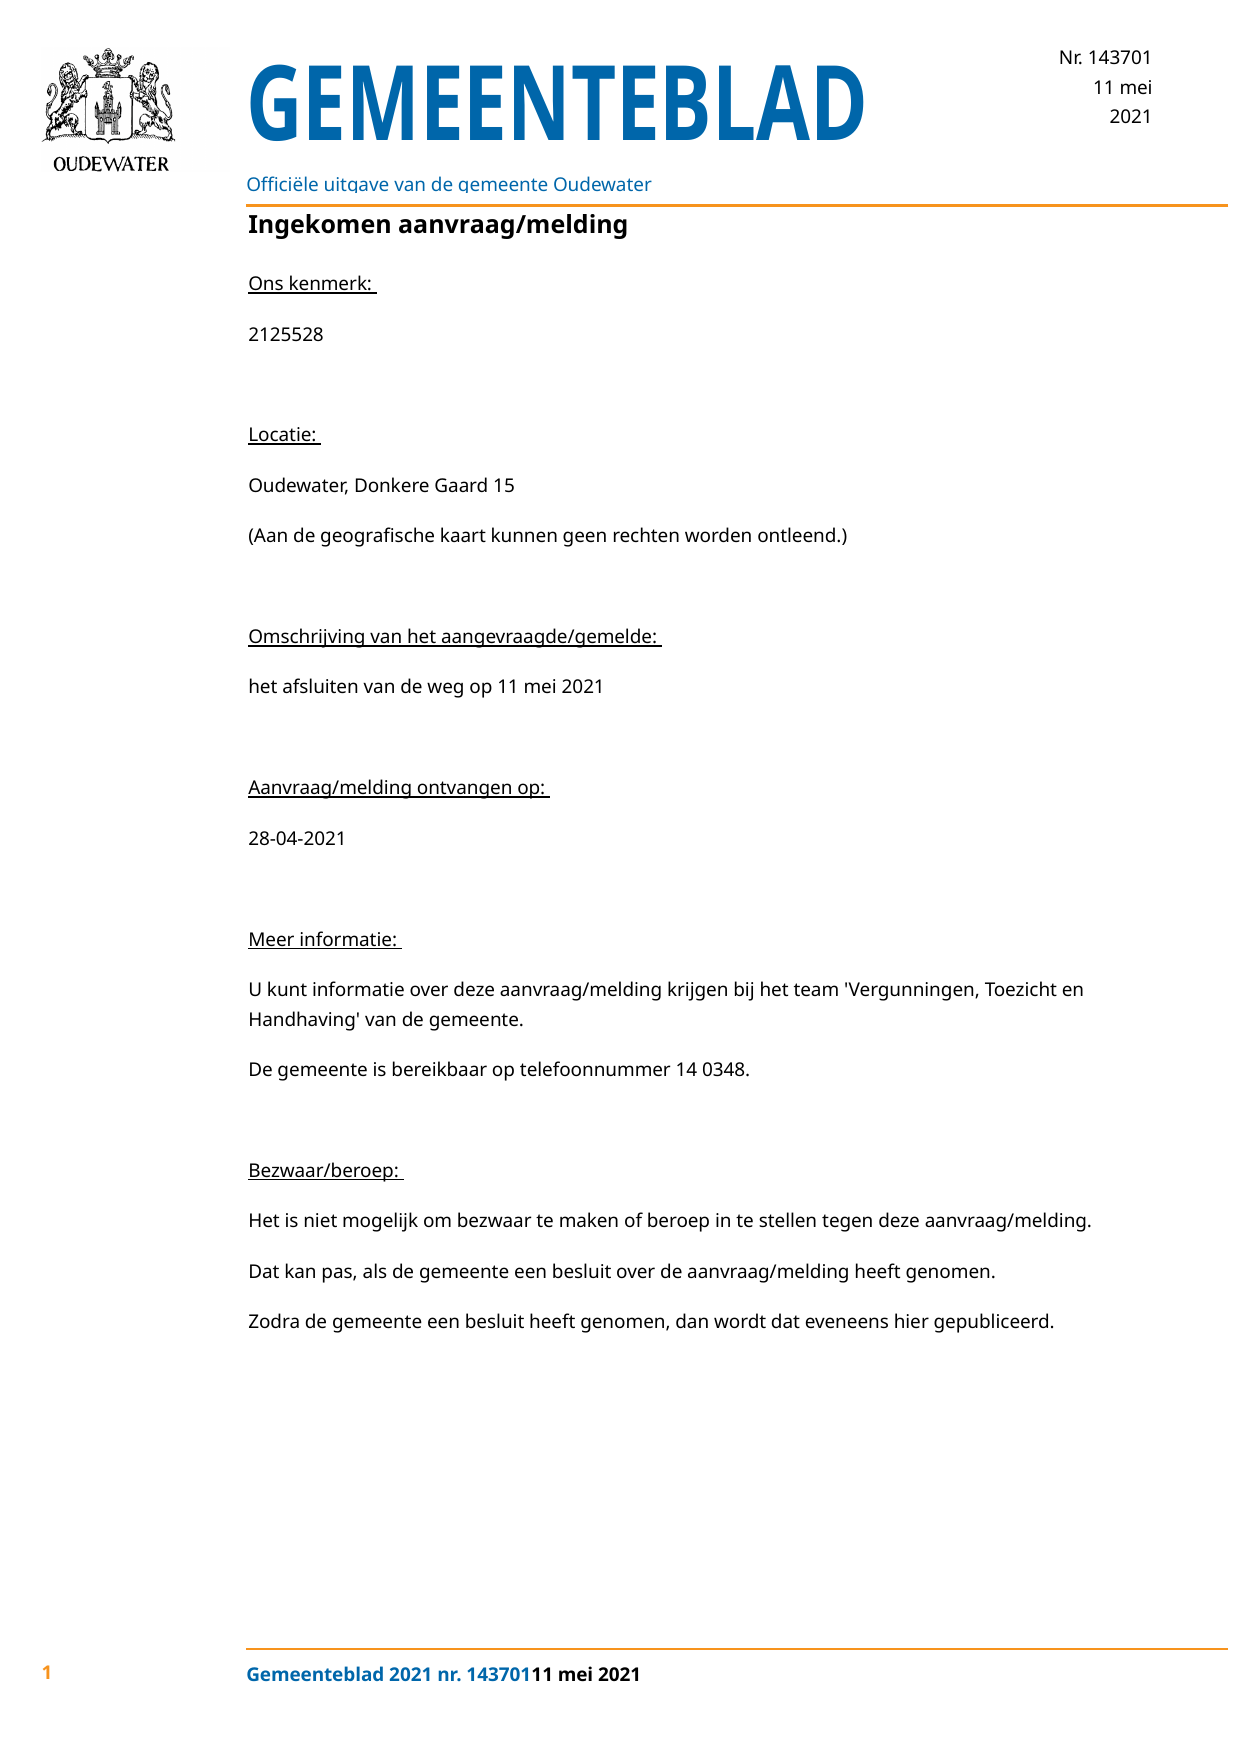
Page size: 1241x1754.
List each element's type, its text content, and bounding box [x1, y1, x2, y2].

text Aanvraag/melding ontvangen op: [248, 774, 1152, 800]
picture [41, 47, 231, 172]
text 28-04-2021 [248, 825, 1152, 851]
text Ons kenmerk: [248, 270, 1152, 296]
text (Aan de geografische kaart kunnen geen rechten worden ontleend.) [248, 522, 1152, 548]
text Omschrijving van het aangevraagde/gemelde: [248, 623, 1152, 649]
text De gemeente is bereikbaar op telefoonnummer 14 0348. [248, 1056, 1152, 1082]
text Het is niet mogelijk om bezwaar te maken of beroep in te stellen tegen deze aanvraag/melding. [248, 1207, 1152, 1233]
text 2125528 [248, 321, 1152, 346]
text Zodra de gemeente een besluit heeft genomen, dan wordt dat eveneens hier gepubliceerd. [248, 1308, 1152, 1334]
text Locatie: [248, 422, 1152, 447]
text Bezwaar/beroep: [248, 1157, 1152, 1183]
text U kunt informatie over deze aanvraag/melding krijgen bij het team 'Vergunningen, Toezicht en Handhaving' van de gemeente. [248, 976, 1152, 1031]
text Meer informatie: [248, 926, 1152, 951]
text Oudewater, Donkere Gaard 15 [248, 472, 1152, 498]
text het afsluiten van de weg op 11 mei 2021 [248, 674, 1152, 699]
text Dat kan pas, als de gemeente een besluit over de aanvraag/melding heeft genomen. [248, 1258, 1152, 1283]
text Ingekomen aanvraag/melding [248, 207, 1152, 241]
